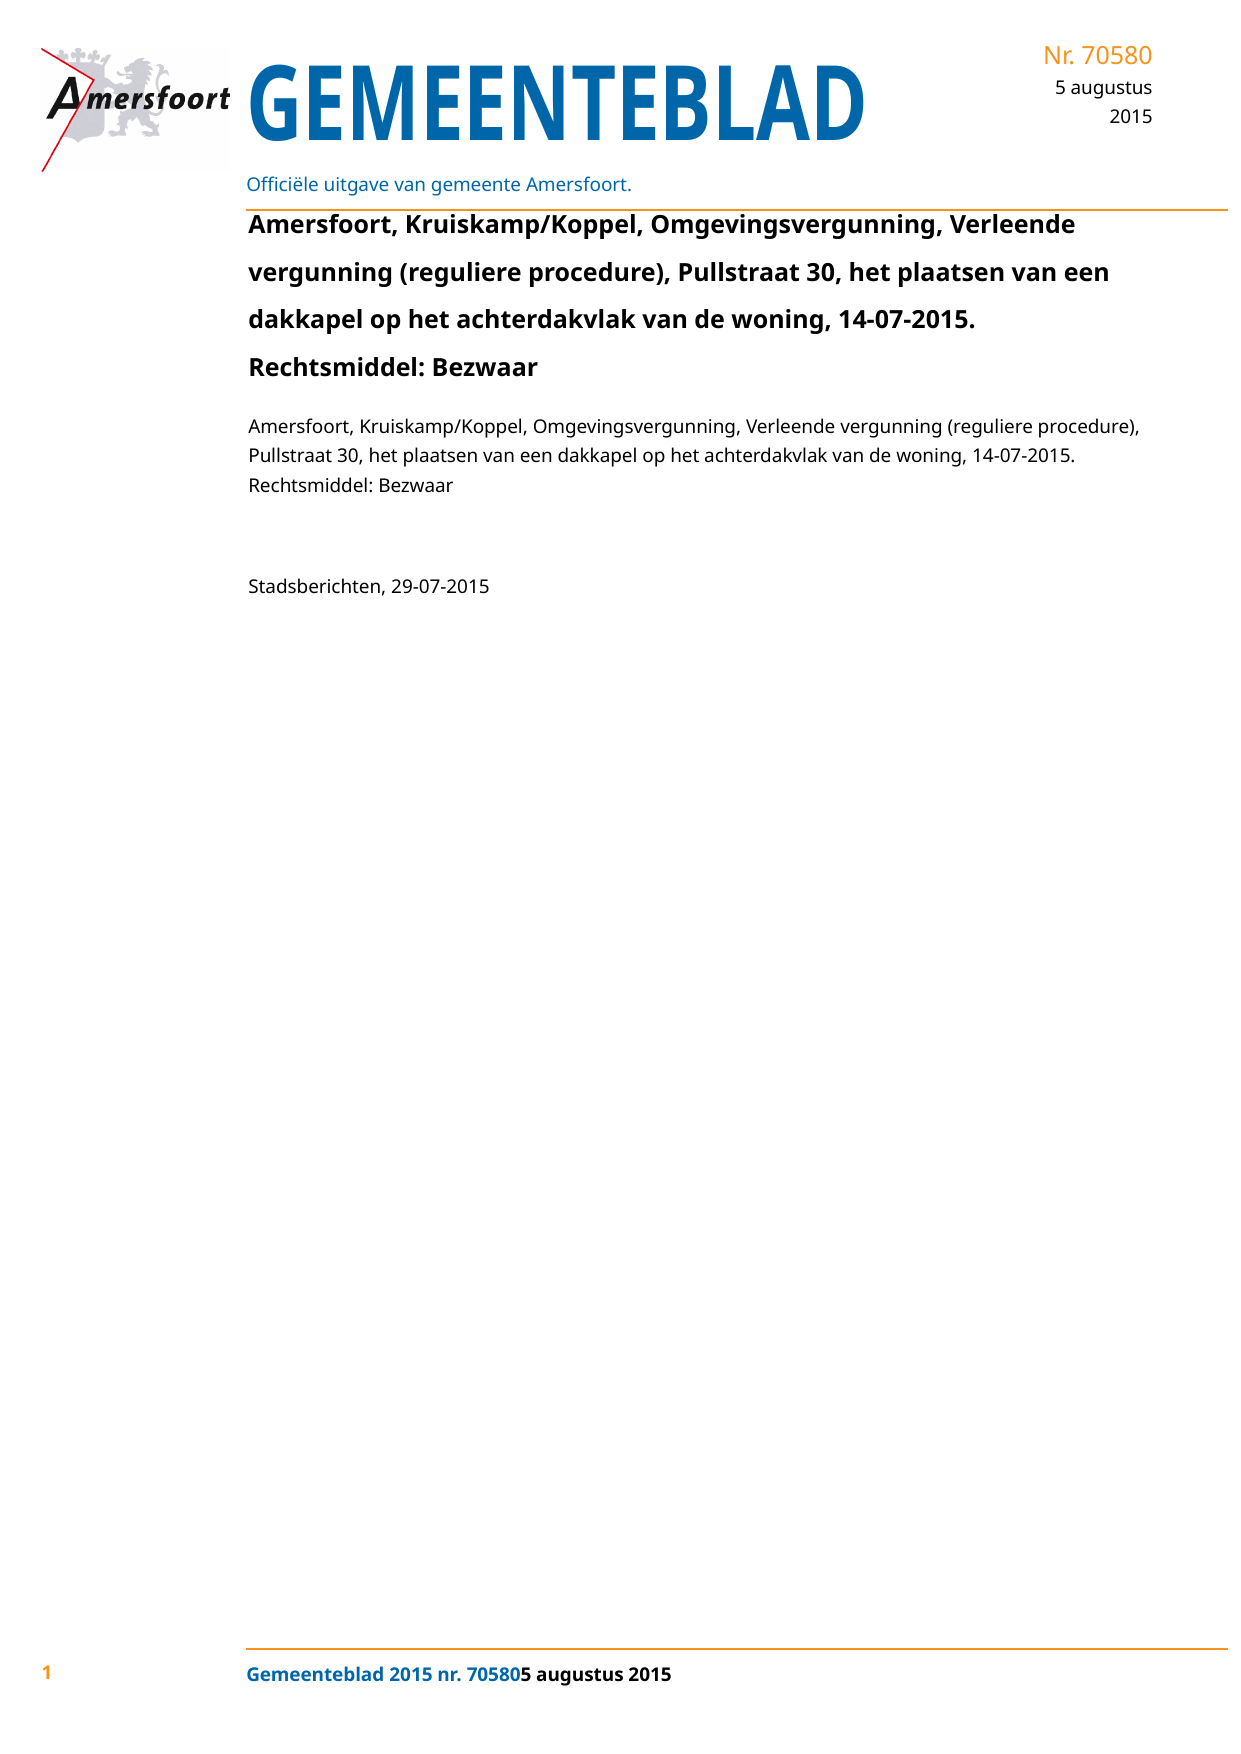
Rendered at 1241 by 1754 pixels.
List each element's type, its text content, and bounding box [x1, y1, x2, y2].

text Stadsberichten, 29-07-2015 [248, 573, 1152, 599]
picture [41, 47, 231, 172]
text Amersfoort, Kruiskamp/Koppel, Omgevingsvergunning, Verleende vergunning (reguliere procedure), Pullstraat 30, het plaatsen van een dakkapel op het achterdakvlak van de woning, 14-07-2015. Rechtsmiddel: Bezwaar [248, 211, 1152, 384]
text Amersfoort, Kruiskamp/Koppel, Omgevingsvergunning, Verleende vergunning (reguliere procedure), Pullstraat 30, het plaatsen van een dakkapel op het achterdakvlak van de woning, 14-07-2015. Rechtsmiddel: Bezwaar [248, 413, 1152, 498]
